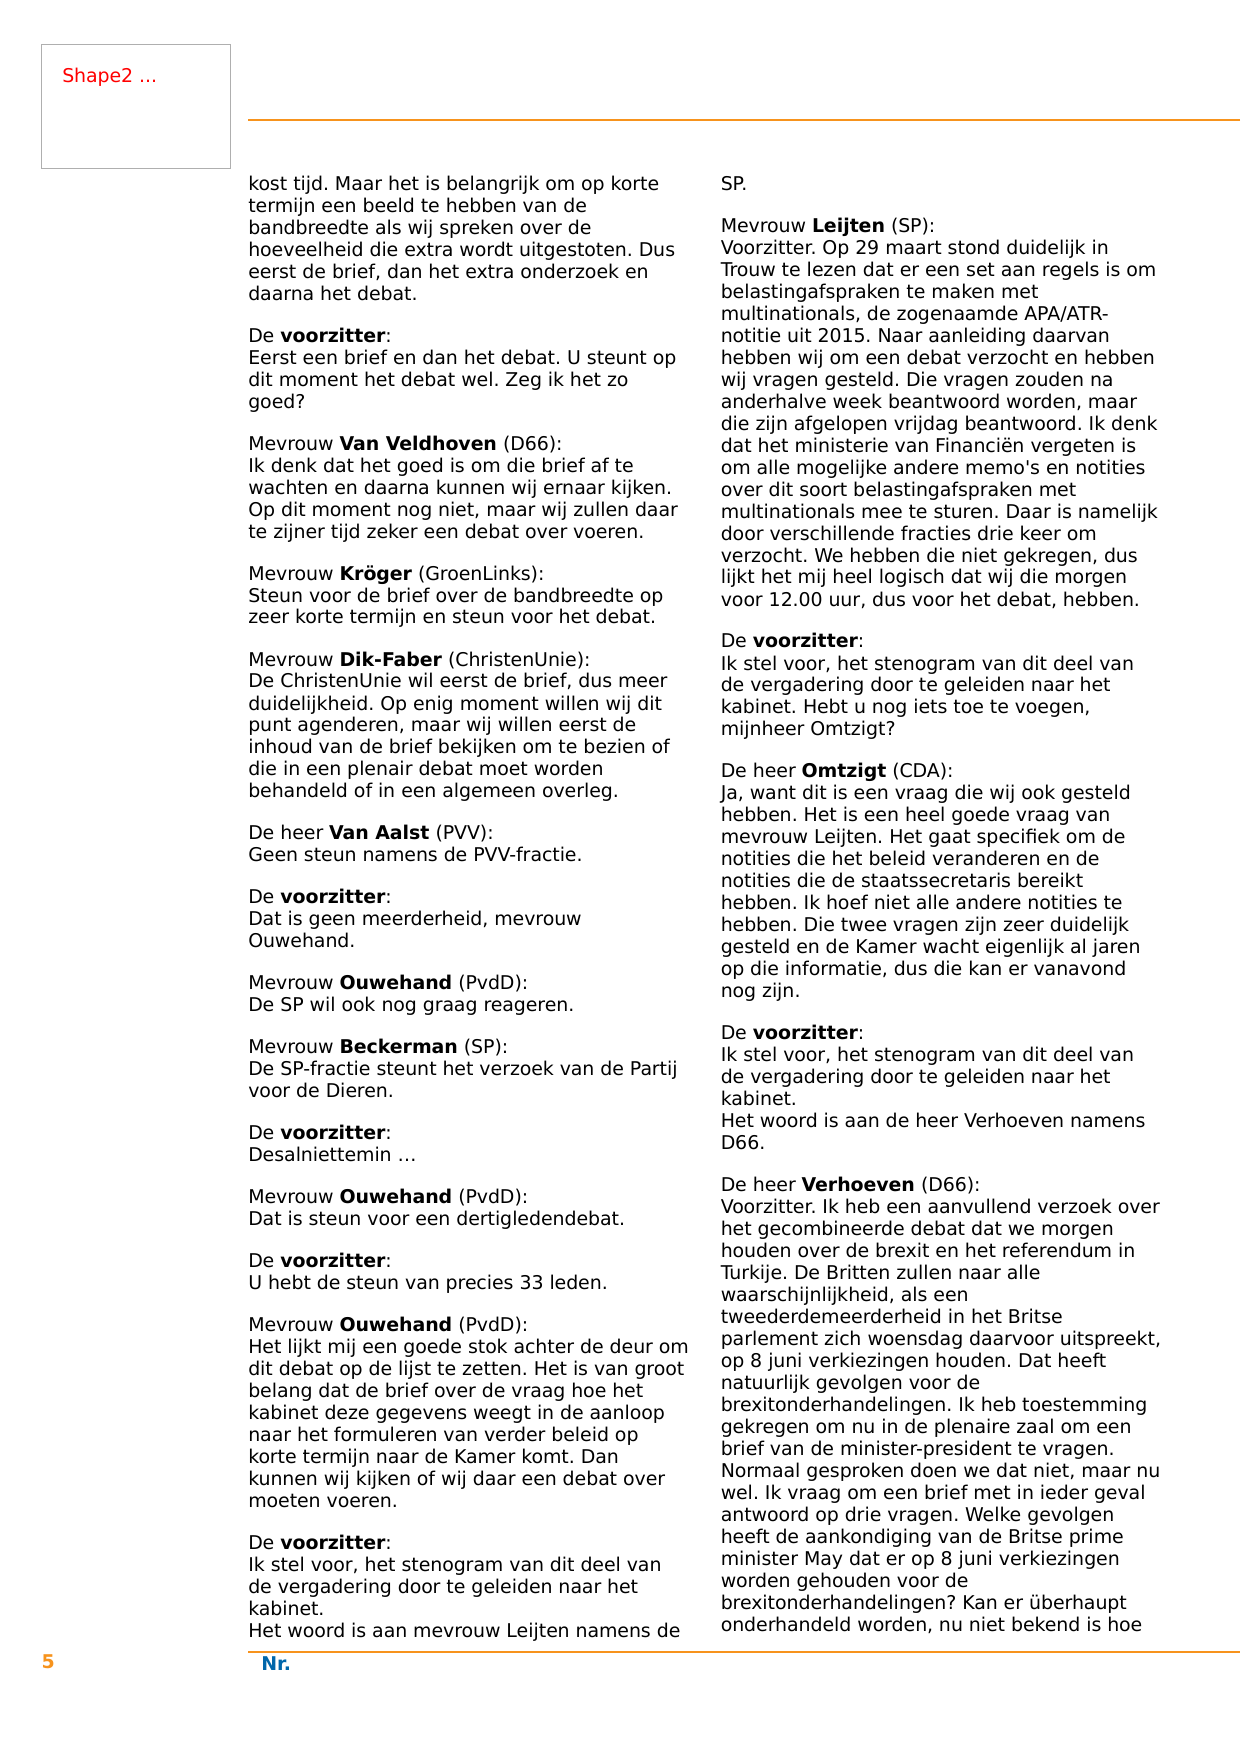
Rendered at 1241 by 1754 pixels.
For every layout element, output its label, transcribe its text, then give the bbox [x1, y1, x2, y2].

text Ik denk dat het goed is om die brief af te wachten en daarna kunnen wij ernaar kijken. Op dit moment nog niet, maar wij zullen daar te zijner tijd zeker een debat over voeren. [248, 454, 691, 542]
text kost tijd. Maar het is belangrijk om op korte termijn een beeld te hebben van de bandbreedte als wij spreken over de hoeveelheid die extra wordt uitgestoten. Dus eerst de brief, dan het extra onderzoek en daarna het debat. [248, 173, 691, 305]
text SP. [721, 173, 1163, 195]
text Mevrouw Ouwehand (PvdD): [248, 972, 691, 994]
text Desalniettemin … [248, 1144, 691, 1166]
text Ik stel voor, het stenogram van dit deel van de vergadering door te geleiden naar het kabinet. Hebt u nog iets toe te voegen, mijnheer Omtzigt? [721, 652, 1163, 740]
text Eerst een brief en dan het debat. U steunt op dit moment het debat wel. Zeg ik het zo goed? [248, 347, 691, 413]
text Geen steun namens de PVV-fractie. [248, 844, 691, 866]
text De voorzitter: [248, 886, 691, 908]
text Mevrouw Beckerman (SP): [248, 1036, 691, 1058]
text De voorzitter: [248, 1532, 691, 1554]
text Steun voor de brief over de bandbreedte op zeer korte termijn en steun voor het debat. [248, 584, 691, 628]
text Mevrouw Dik-Faber (ChristenUnie): [248, 648, 691, 670]
text De voorzitter: [721, 1022, 1163, 1044]
text De voorzitter: [248, 1122, 691, 1144]
text De SP wil ook nog graag reageren. [248, 994, 691, 1016]
text Dat is geen meerderheid, mevrouw Ouwehand. [248, 908, 691, 952]
text Mevrouw Leijten (SP): [721, 215, 1163, 237]
text Ik stel voor, het stenogram van dit deel van de vergadering door te geleiden naar het kabinet. [721, 1044, 1163, 1110]
text De heer Van Aalst (PVV): [248, 822, 691, 844]
text Mevrouw Ouwehand (PvdD): [248, 1186, 691, 1208]
text De heer Verhoeven (D66): [721, 1174, 1163, 1196]
text De voorzitter: [721, 630, 1163, 652]
text De ChristenUnie wil eerst de brief, dus meer duidelijkheid. Op enig moment willen wij dit punt agenderen, maar wij willen eerst de inhoud van de brief bekijken om te bezien of die in een plenair debat moet worden behandeld of in een algemeen overleg. [248, 670, 691, 802]
text Mevrouw Ouwehand (PvdD): [248, 1314, 691, 1336]
text Ik stel voor, het stenogram van dit deel van de vergadering door te geleiden naar het kabinet. [248, 1554, 691, 1620]
text Mevrouw Van Veldhoven (D66): [248, 433, 691, 454]
text Ja, want dit is een vraag die wij ook gesteld hebben. Het is een heel goede vraag van mevrouw Leijten. Het gaat specifiek om de notities die het beleid veranderen en de notities die de staatssecretaris bereikt hebben. Ik hoef niet alle andere notities te hebben. Die twee vragen zijn zeer duidelijk gesteld en de Kamer wacht eigenlijk al jaren op die informatie, dus die kan er vanavond nog zijn. [721, 782, 1163, 1002]
text De voorzitter: [248, 325, 691, 347]
text De heer Omtzigt (CDA): [721, 760, 1163, 782]
text De voorzitter: [248, 1250, 691, 1272]
text Mevrouw Kröger (GroenLinks): [248, 562, 691, 584]
text Het woord is aan mevrouw Leijten namens de [248, 1620, 691, 1642]
text Voorzitter. Ik heb een aanvullend verzoek over het gecombineerde debat dat we morgen houden over de brexit en het referendum in Turkije. De Britten zullen naar alle waarschijnlijkheid, als een tweederdemeerderheid in het Britse parlement zich woensdag daarvoor uitspreekt, op 8 juni verkiezingen houden. Dat heeft natuurlijk gevolgen voor de brexitonderhandelingen. Ik heb toestemming gekregen om nu in de plenaire zaal om een brief van de minister-president te vragen. Normaal gesproken doen we dat niet, maar nu wel. Ik vraag om een brief met in ieder geval antwoord op drie vragen. Welke gevolgen heeft de aankondiging van de Britse prime minister May dat er op 8 juni verkiezingen worden gehouden voor de brexitonderhandelingen? Kan er überhaupt onderhandeld worden, nu niet bekend is hoe [721, 1196, 1163, 1636]
text Het lijkt mij een goede stok achter de deur om dit debat op de lijst te zetten. Het is van groot belang dat de brief over de vraag hoe het kabinet deze gegevens weegt in de aanloop naar het formuleren van verder beleid op korte termijn naar de Kamer komt. Dan kunnen wij kijken of wij daar een debat over moeten voeren. [248, 1336, 691, 1512]
text Het woord is aan de heer Verhoeven namens D66. [721, 1110, 1163, 1154]
text Dat is steun voor een dertigledendebat. [248, 1208, 691, 1230]
text Voorzitter. Op 29 maart stond duidelijk in Trouw te lezen dat er een set aan regels is om belastingafspraken te maken met multinationals, de zogenaamde APA/ATR-notitie uit 2015. Naar aanleiding daarvan hebben wij om een debat verzocht en hebben wij vragen gesteld. Die vragen zouden na anderhalve week beantwoord worden, maar die zijn afgelopen vrijdag beantwoord. Ik denk dat het ministerie van Financiën vergeten is om alle mogelijke andere memo's en notities over dit soort belastingafspraken met multinationals mee te sturen. Daar is namelijk door verschillende fracties drie keer om verzocht. We hebben die niet gekregen, dus lijkt het mij heel logisch dat wij die morgen voor 12.00 uur, dus voor het debat, hebben. [721, 237, 1163, 610]
text U hebt de steun van precies 33 leden. [248, 1272, 691, 1294]
text De SP-fractie steunt het verzoek van de Partij voor de Dieren. [248, 1058, 691, 1102]
